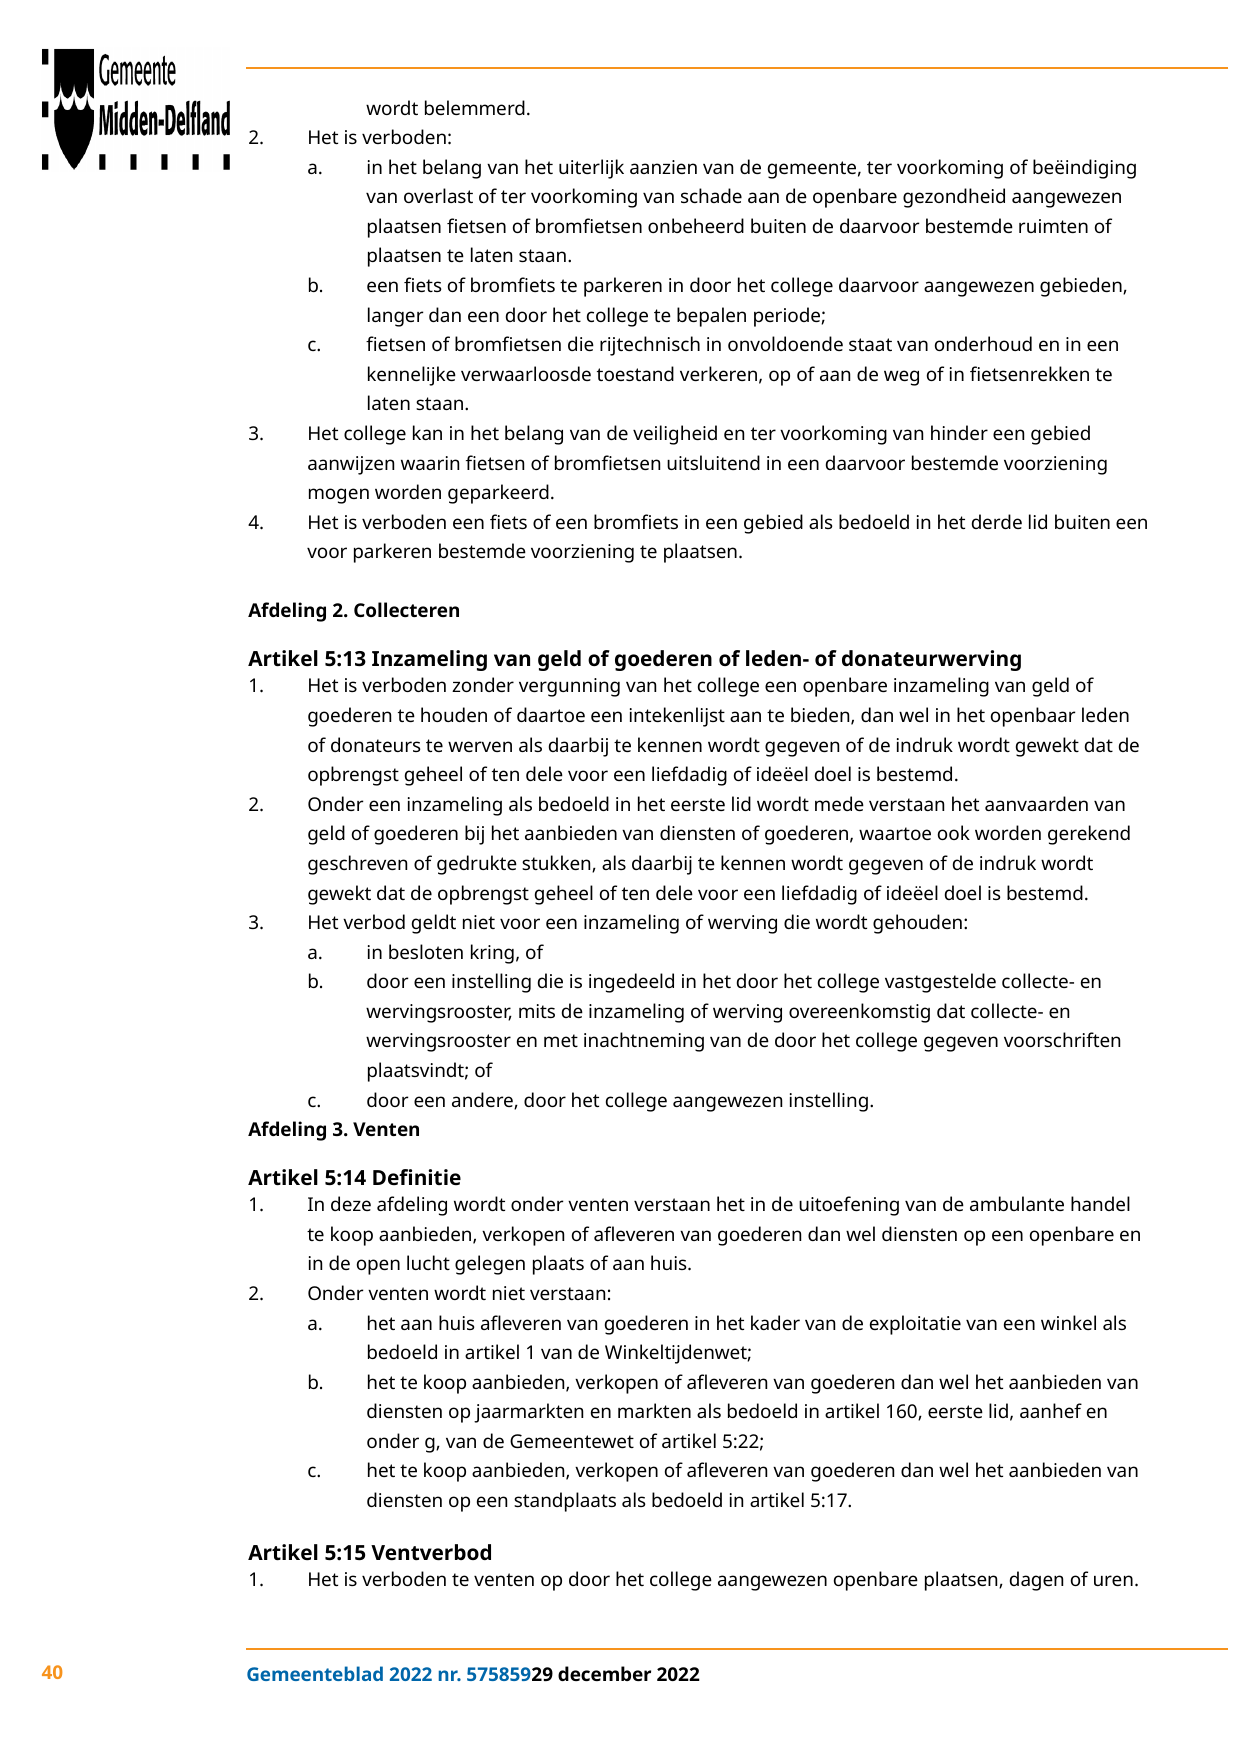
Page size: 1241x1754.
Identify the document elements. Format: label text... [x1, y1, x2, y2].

list het aan huis afleveren van goederen in het kader van de exploitatie van een winkel als bedoeld in artikel 1 van de Winkeltijdenwet; [307, 1310, 1152, 1365]
text Afdeling 3. Venten [248, 1116, 1152, 1142]
list in besloten kring, of [307, 939, 1152, 965]
list wordt belemmerd. [307, 95, 1152, 121]
list Onder venten wordt niet verstaan: [248, 1280, 1152, 1306]
text Artikel 5:14 Definitie [248, 1163, 1152, 1191]
list het te koop aanbieden, verkopen of afleveren van goederen dan wel het aanbieden van diensten op jaarmarkten en markten als bedoeld in artikel 160, eerste lid, aanhef en onder g, van de Gemeentewet of artikel 5:22; [307, 1369, 1152, 1454]
list fietsen of bromfietsen die rijtechnisch in onvoldoende staat van onderhoud en in een kennelijke verwaarloosde toestand verkeren, op of aan de weg of in fietsenrekken te laten staan. [307, 331, 1152, 416]
list Het college kan in het belang van de veiligheid en ter voorkoming van hinder een gebied aanwijzen waarin fietsen of bromfietsen uitsluitend in een daarvoor bestemde voorziening mogen worden geparkeerd. [248, 420, 1152, 505]
list Het is verboden een fiets of een bromfiets in een gebied als bedoeld in het derde lid buiten een voor parkeren bestemde voorziening te plaatsen. [248, 509, 1152, 564]
list het te koop aanbieden, verkopen of afleveren van goederen dan wel het aanbieden van diensten op een standplaats als bedoeld in artikel 5:17. [307, 1458, 1152, 1513]
list Het is verboden: [248, 124, 1152, 150]
list Onder een inzameling als bedoeld in het eerste lid wordt mede verstaan het aanvaarden van geld of goederen bij het aanbieden van diensten of goederen, waartoe ook worden gerekend geschreven of gedrukte stukken, als daarbij te kennen wordt gegeven of de indruk wordt gewekt dat de opbrengst geheel of ten dele voor een liefdadig of ideëel doel is bestemd. [248, 791, 1152, 906]
text Afdeling 2. Collecteren [248, 598, 1152, 623]
list In deze afdeling wordt onder venten verstaan het in de uitoefening van de ambulante handel te koop aanbieden, verkopen of afleveren van goederen dan wel diensten op een openbare en in de open lucht gelegen plaats of aan huis. [248, 1191, 1152, 1276]
list Het is verboden te venten op door het college aangewezen openbare plaatsen, dagen of uren. [248, 1566, 1152, 1592]
list een fiets of bromfiets te parkeren in door het college daarvoor aangewezen gebieden, langer dan een door het college te bepalen periode; [307, 272, 1152, 328]
list in het belang van het uiterlijk aanzien van de gemeente, ter voorkoming of beëindiging van overlast of ter voorkoming van schade aan de openbare gezondheid aangewezen plaatsen fietsen of bromfietsen onbeheerd buiten de daarvoor bestemde ruimten of plaatsen te laten staan. [307, 154, 1152, 268]
picture [41, 47, 231, 172]
text Artikel 5:15 Ventverbod [248, 1538, 1152, 1566]
list Het verbod geldt niet voor een inzameling of werving die wordt gehouden: [248, 909, 1152, 935]
list door een instelling die is ingedeeld in het door het college vastgestelde collecte- en wervingsrooster, mits de inzameling of werving overeenkomstig dat collecte- en wervingsrooster en met inachtneming van de door het college gegeven voorschriften plaatsvindt; of [307, 968, 1152, 1083]
list Het is verboden zonder vergunning van het college een openbare inzameling van geld of goederen te houden of daartoe een intekenlijst aan te bieden, dan wel in het openbaar leden of donateurs te werven als daarbij te kennen wordt gegeven of de indruk wordt gewekt dat de opbrengst geheel of ten dele voor een liefdadig of ideëel doel is bestemd. [248, 673, 1152, 787]
text Artikel 5:13 Inzameling van geld of goederen of leden- of donateurwerving [248, 644, 1152, 673]
list door een andere, door het college aangewezen instelling. [307, 1087, 1152, 1113]
